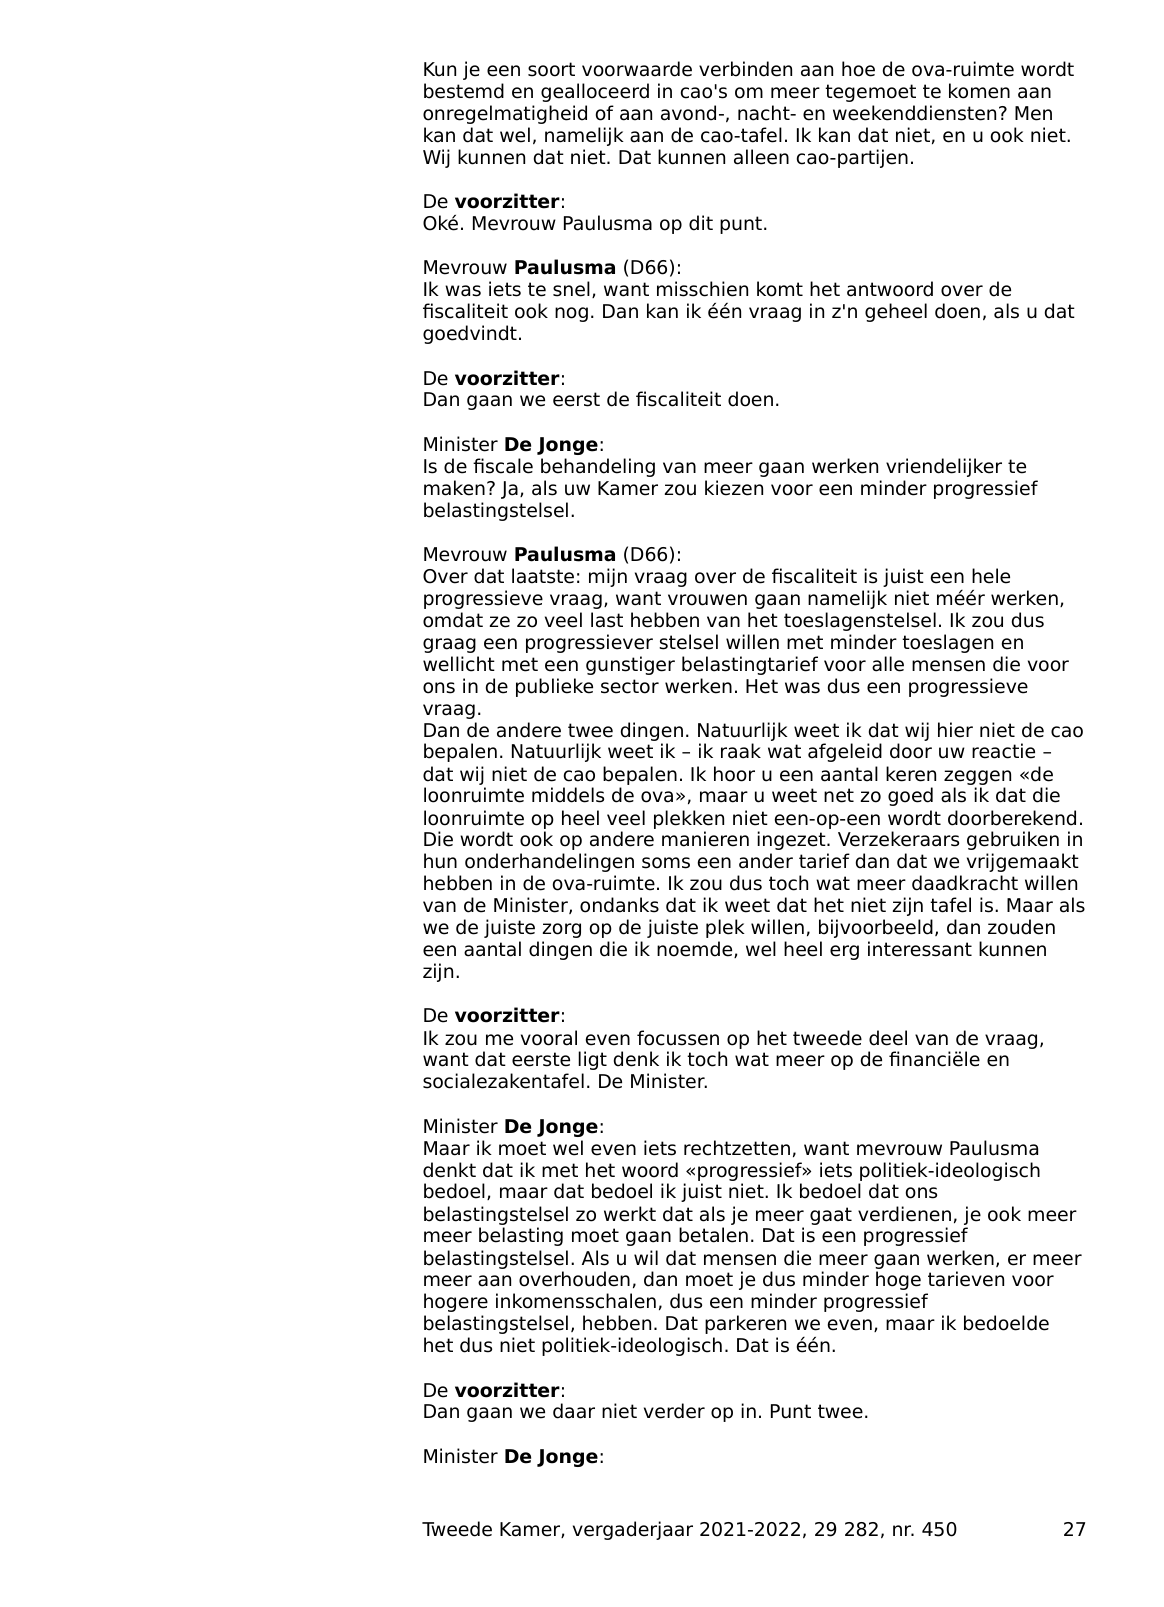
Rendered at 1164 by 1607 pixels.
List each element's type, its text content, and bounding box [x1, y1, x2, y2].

text De voorzitter: [422, 367, 1087, 389]
text Dan gaan we eerst de fiscaliteit doen. [422, 389, 1087, 411]
text Minister De Jonge: [422, 433, 1087, 456]
text Mevrouw Paulusma (D66): [422, 544, 1087, 566]
text Maar ik moet wel even iets rechtzetten, want mevrouw Paulusma denkt dat ik met het woord «progressief» iets politiek-ideologisch bedoel, maar dat bedoel ik juist niet. Ik bedoel dat ons belastingstelsel zo werkt dat als je meer gaat verdienen, je ook meer meer belasting moet gaan betalen. Dat is een progressief belastingstelsel. Als u wil dat mensen die meer gaan werken, er meer meer aan overhouden, dan moet je dus minder hoge tarieven voor hogere inkomensschalen, dus een minder progressief belastingstelsel, hebben. Dat parkeren we even, maar ik bedoelde het dus niet politiek-ideologisch. Dat is één. [422, 1137, 1087, 1357]
text Ik was iets te snel, want misschien komt het antwoord over de fiscaliteit ook nog. Dan kan ik één vraag in z'n geheel doen, als u dat goedvindt. [422, 279, 1087, 345]
text Minister De Jonge: [422, 1116, 1087, 1137]
text De voorzitter: [422, 191, 1087, 213]
text Kun je een soort voorwaarde verbinden aan hoe de ova-ruimte wordt bestemd en gealloceerd in cao's om meer tegemoet te komen aan onregelmatigheid of aan avond-, nacht- en weekenddiensten? Men kan dat wel, namelijk aan de cao-tafel. Ik kan dat niet, en u ook niet. Wij kunnen dat niet. Dat kunnen alleen cao-partijen. [422, 59, 1087, 169]
text De voorzitter: [422, 1379, 1087, 1401]
text Over dat laatste: mijn vraag over de fiscaliteit is juist een hele progressieve vraag, want vrouwen gaan namelijk niet méér werken, omdat ze zo veel last hebben van het toeslagenstelsel. Ik zou dus graag een progressiever stelsel willen met minder toeslagen en wellicht met een gunstiger belastingtarief voor alle mensen die voor ons in de publieke sector werken. Het was dus een progressieve vraag. [422, 566, 1087, 719]
text Is de fiscale behandeling van meer gaan werken vriendelijker te maken? Ja, als uw Kamer zou kiezen voor een minder progressief belastingstelsel. [422, 456, 1087, 521]
text Mevrouw Paulusma (D66): [422, 257, 1087, 279]
text Minister De Jonge: [422, 1446, 1087, 1468]
text Oké. Mevrouw Paulusma op dit punt. [422, 213, 1087, 235]
text Ik zou me vooral even focussen op het tweede deel van de vraag, want dat eerste ligt denk ik toch wat meer op de financiële en socialezakentafel. De Minister. [422, 1027, 1087, 1093]
text Dan de andere twee dingen. Natuurlijk weet ik dat wij hier niet de cao bepalen. Natuurlijk weet ik – ik raak wat afgeleid door uw reactie – dat wij niet de cao bepalen. Ik hoor u een aantal keren zeggen «de loonruimte middels de ova», maar u weet net zo goed als ik dat die loonruimte op heel veel plekken niet een-op-een wordt doorberekend. Die wordt ook op andere manieren ingezet. Verzekeraars gebruiken in hun onderhandelingen soms een ander tarief dan dat we vrijgemaakt hebben in de ova-ruimte. Ik zou dus toch wat meer daadkracht willen van de Minister, ondanks dat ik weet dat het niet zijn tafel is. Maar als we de juiste zorg op de juiste plek willen, bijvoorbeeld, dan zouden een aantal dingen die ik noemde, wel heel erg interessant kunnen zijn. [422, 719, 1087, 983]
text De voorzitter: [422, 1005, 1087, 1027]
text Dan gaan we daar niet verder op in. Punt twee. [422, 1401, 1087, 1423]
